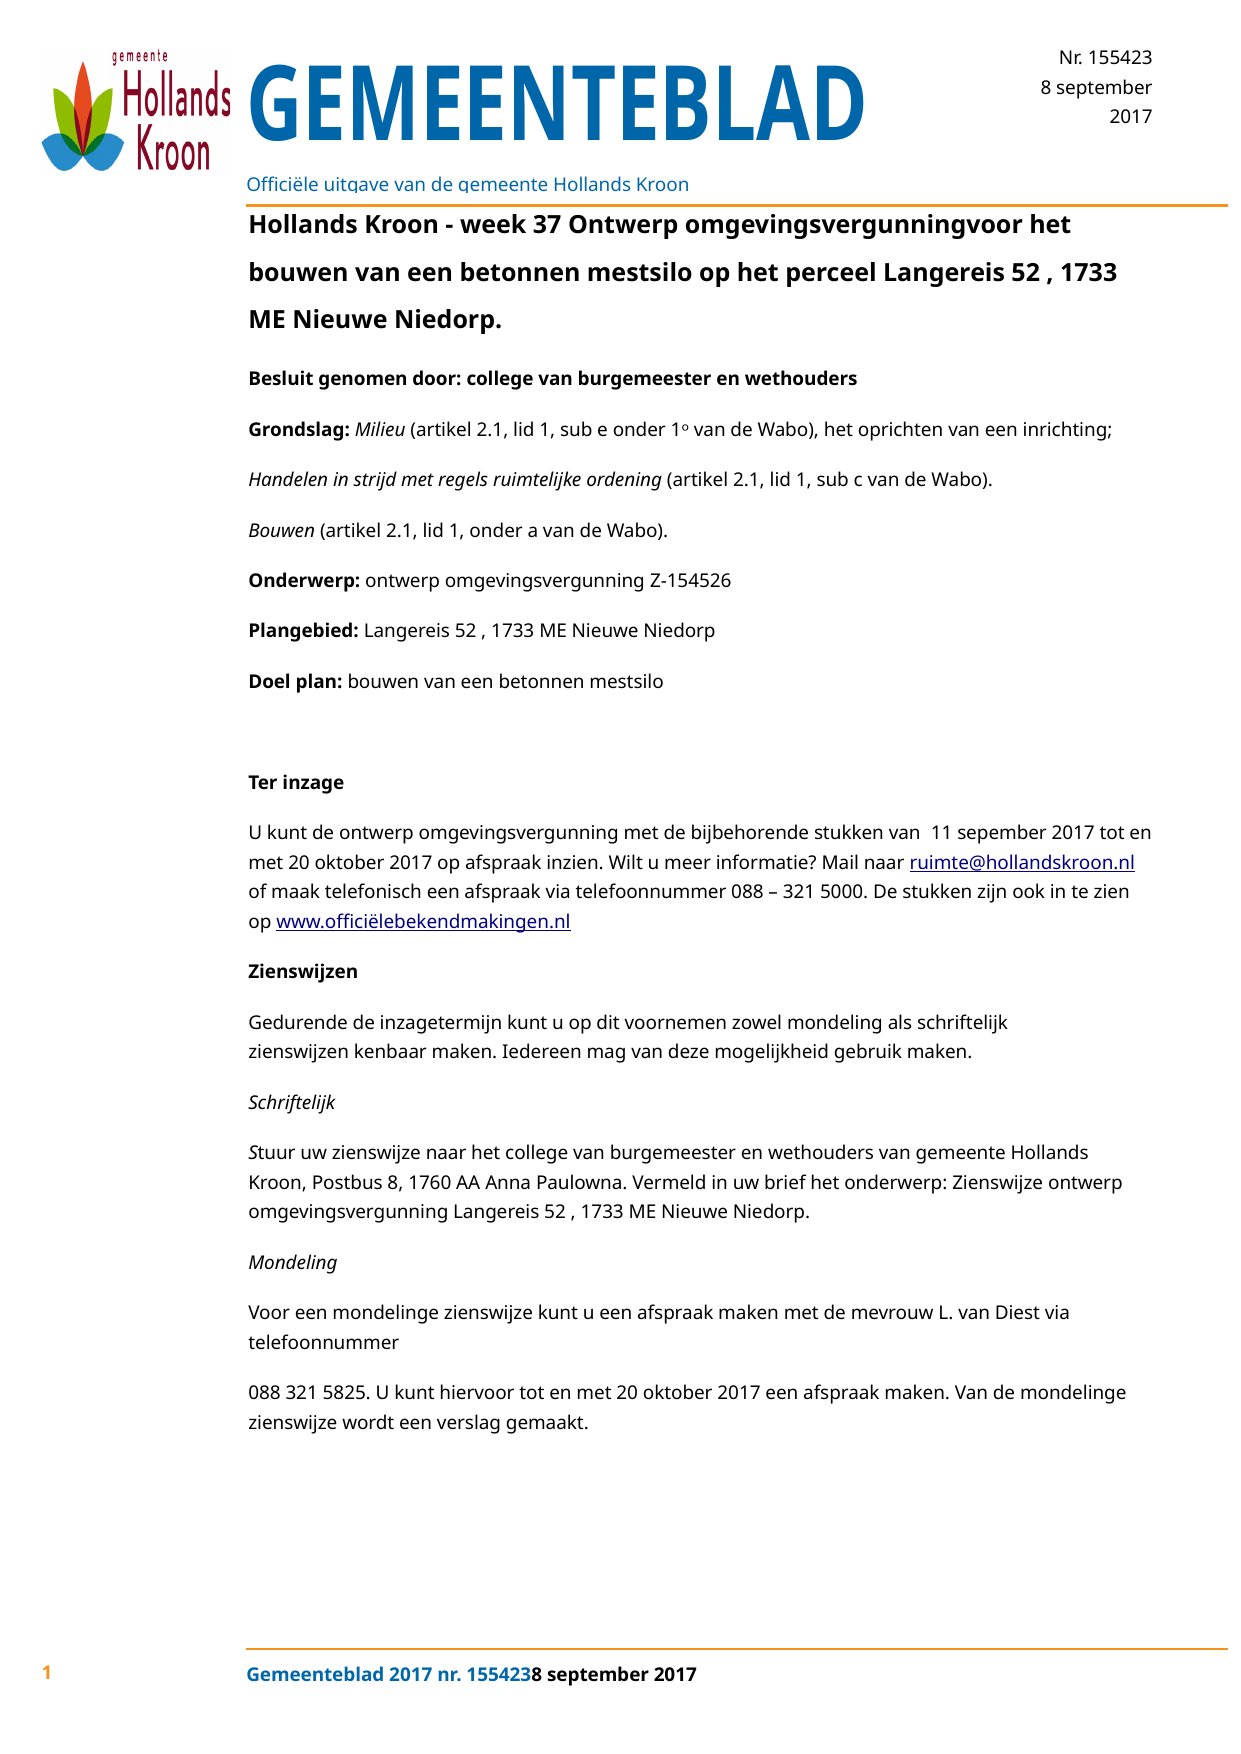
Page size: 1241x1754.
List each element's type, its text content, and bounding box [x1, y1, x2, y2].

text Zienswijzen [248, 958, 1152, 984]
text Grondslag: Milieu (artikel 2.1, lid 1, sub e onder 1ᵒ van de Wabo), het oprichten van een inrichting; [248, 416, 1152, 442]
text Handelen in strijd met regels ruimtelijke ordening (artikel 2.1, lid 1, sub c van de Wabo). [248, 466, 1152, 492]
text Mondeling [248, 1249, 1152, 1274]
text Bouwen (artikel 2.1, lid 1, onder a van de Wabo). [248, 517, 1152, 542]
text Onderwerp: ontwerp omgevingsvergunning Z-154526 [248, 567, 1152, 593]
text U kunt de ontwerp omgevingsvergunning met de bijbehorende stukken van 11 sepember 2017 tot en met 20 oktober 2017 op afspraak inzien. Wilt u meer informatie? Mail naar ruimte@hollandskroon.nl of maak telefonisch een afspraak via telefoonnummer 088 – 321 5000. De stukken zijn ook in te zien op www.officiëlebekendmakingen.nl [248, 819, 1152, 934]
text Schriftelijk [248, 1089, 1152, 1114]
text Hollands Kroon - week 37 Ontwerp omgevingsvergunningvoor het bouwen van een betonnen mestsilo op het perceel Langereis 52 , 1733 ME Nieuwe Niedorp. [248, 207, 1152, 336]
text Plangebied: Langereis 52 , 1733 ME Nieuwe Niedorp [248, 618, 1152, 643]
text Gedurende de inzagetermijn kunt u op dit voornemen zowel mondeling als schriftelijk zienswijzen kenbaar maken. Iedereen mag van deze mogelijkheid gebruik maken. [248, 1009, 1152, 1064]
text Doel plan: bouwen van een betonnen mestsilo [248, 668, 1152, 694]
text Ter inzage [248, 769, 1152, 794]
text Stuur uw zienswijze naar het college van burgemeester en wethouders van gemeente Hollands Kroon, Postbus 8, 1760 AA Anna Paulowna. Vermeld in uw brief het onderwerp: Zienswijze ontwerp omgevingsvergunning Langereis 52 , 1733 ME Nieuwe Niedorp. [248, 1139, 1152, 1224]
text Besluit genomen door: college van burgemeester en wethouders [248, 366, 1152, 391]
picture [41, 47, 231, 172]
text Voor een mondelinge zienswijze kunt u een afspraak maken met de mevrouw L. van Diest via telefoonnummer [248, 1299, 1152, 1354]
text 088 321 5825. U kunt hiervoor tot en met 20 oktober 2017 een afspraak maken. Van de mondelinge zienswijze wordt een verslag gemaakt. [248, 1379, 1152, 1434]
